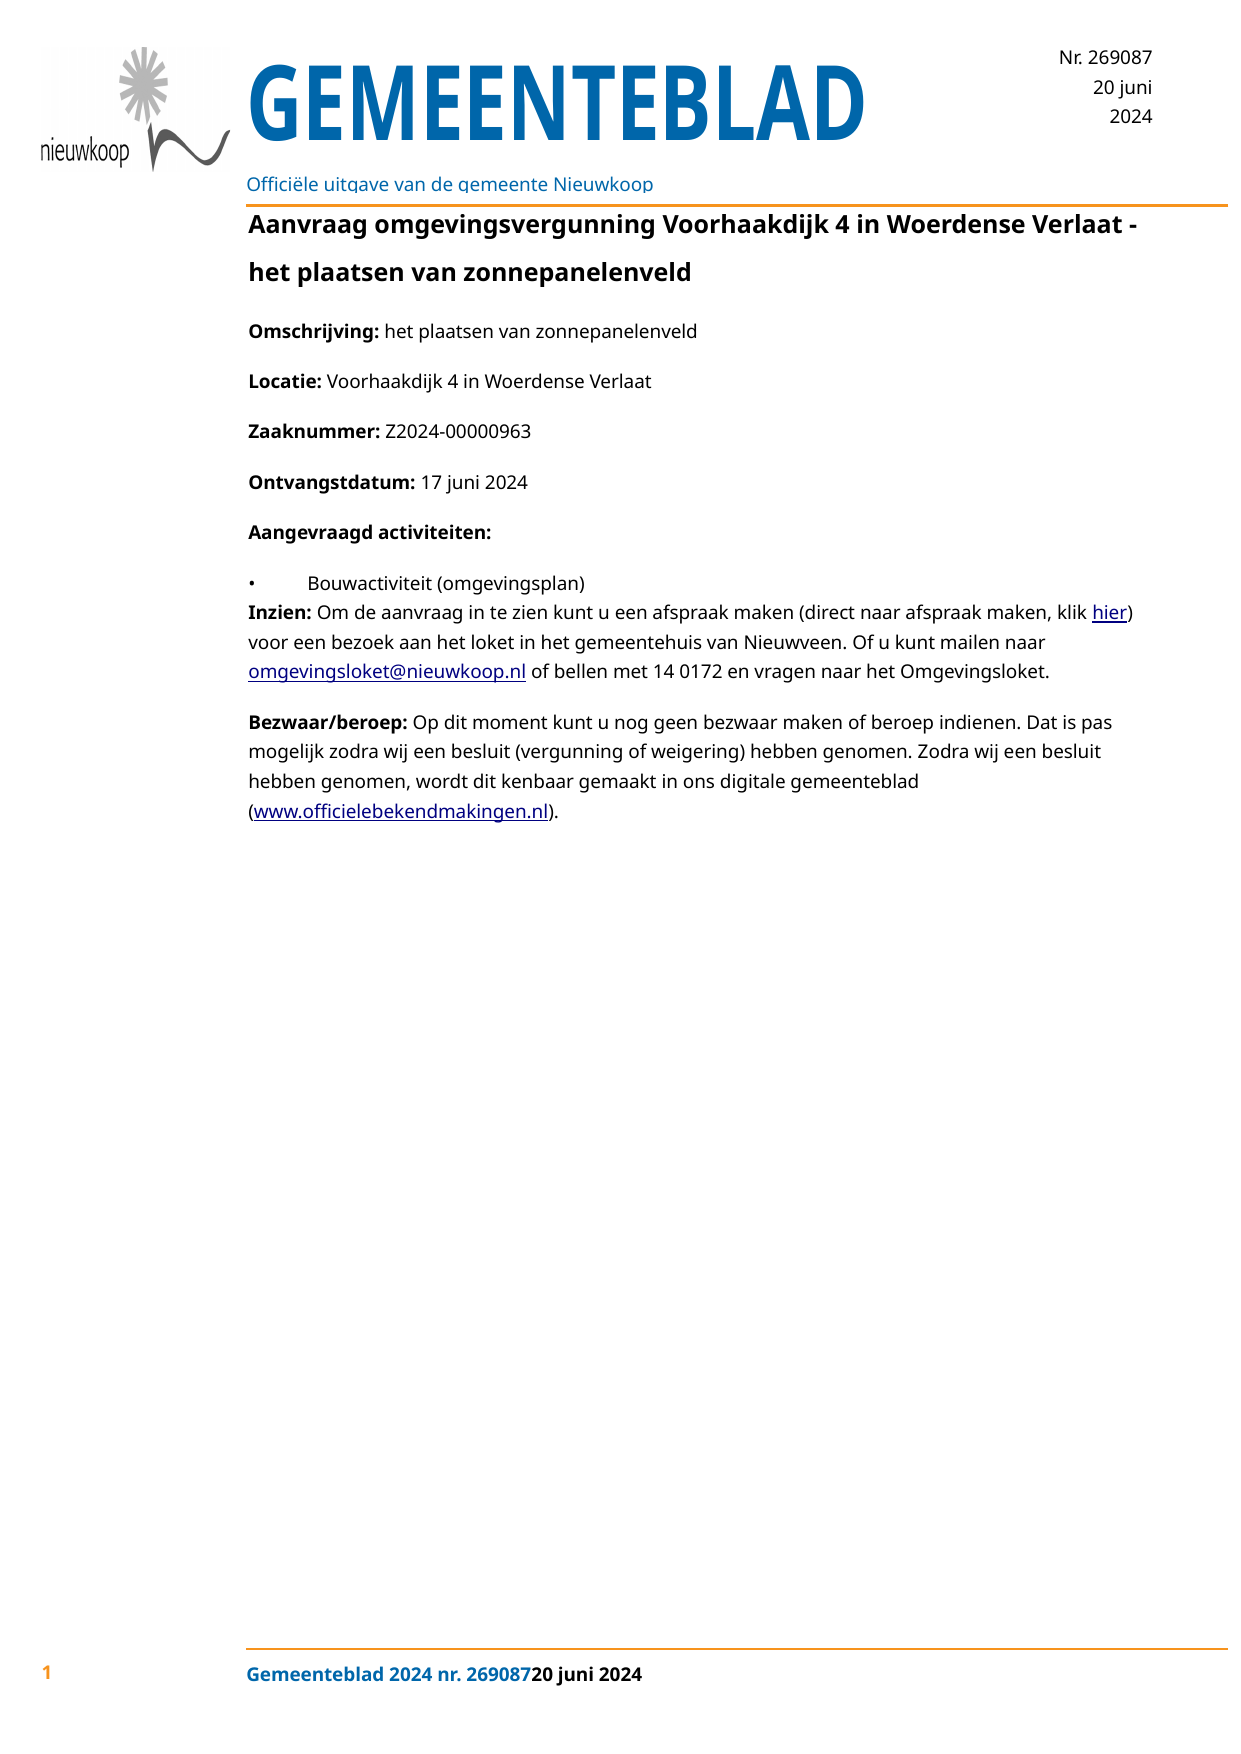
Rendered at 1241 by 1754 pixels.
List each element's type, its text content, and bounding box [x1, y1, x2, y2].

list Bouwactiviteit (omgevingsplan) [248, 570, 1152, 596]
text Locatie: Voorhaakdijk 4 in Woerdense Verlaat [248, 368, 1152, 394]
text Ontvangstdatum: 17 juni 2024 [248, 469, 1152, 495]
text Inzien: Om de aanvraag in te zien kunt u een afspraak maken (direct naar afspraak maken, klik hier) voor een bezoek aan het loket in het gemeentehuis van Nieuwveen. Of u kunt mailen naar omgevingsloket@nieuwkoop.nl of bellen met 14 0172 en vragen naar het Omgevingsloket. [248, 599, 1152, 684]
text Omschrijving: het plaatsen van zonnepanelenveld [248, 318, 1152, 344]
picture [41, 47, 231, 172]
text Aangevraagd activiteiten: [248, 519, 1152, 545]
text Bezwaar/beroep: Op dit moment kunt u nog geen bezwaar maken of beroep indienen. Dat is pas mogelijk zodra wij een besluit (vergunning of weigering) hebben genomen. Zodra wij een besluit hebben genomen, wordt dit kenbaar gemaakt in ons digitale gemeenteblad (www.officielebekendmakingen.nl). [248, 709, 1152, 824]
text Aanvraag omgevingsvergunning Voorhaakdijk 4 in Woerdense Verlaat - het plaatsen van zonnepanelenveld [248, 207, 1152, 288]
text Zaaknummer: Z2024-00000963 [248, 419, 1152, 444]
